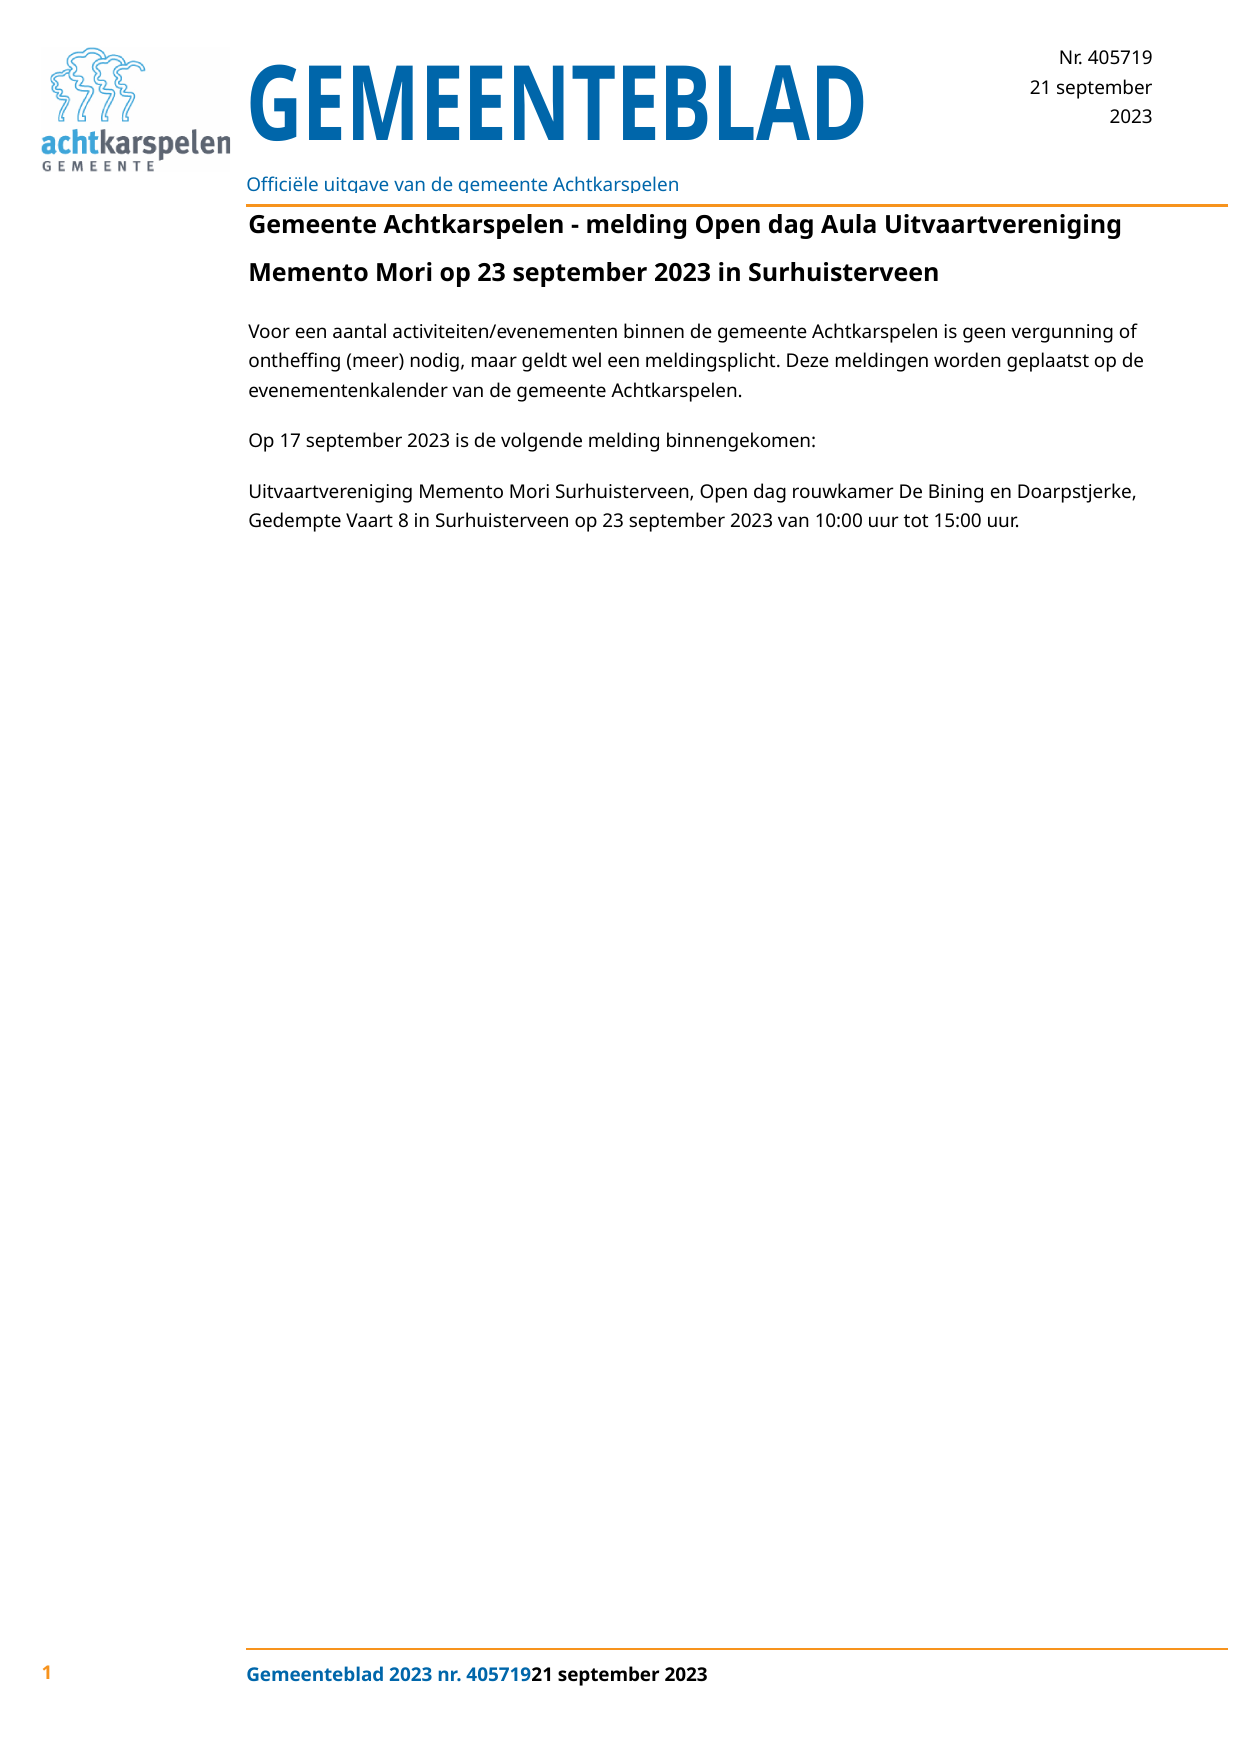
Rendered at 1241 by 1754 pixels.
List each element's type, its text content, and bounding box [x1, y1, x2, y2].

text Uitvaartvereniging Memento Mori Surhuisterveen, Open dag rouwkamer De Bining en Doarpstjerke, Gedempte Vaart 8 in Surhuisterveen op 23 september 2023 van 10:00 uur tot 15:00 uur. [248, 478, 1152, 533]
picture [41, 47, 231, 172]
text Voor een aantal activiteiten/evenementen binnen de gemeente Achtkarspelen is geen vergunning of ontheffing (meer) nodig, maar geldt wel een meldingsplicht. Deze meldingen worden geplaatst op de evenementenkalender van de gemeente Achtkarspelen. [248, 318, 1152, 403]
text Op 17 september 2023 is de volgende melding binnengekomen: [248, 427, 1152, 453]
text Gemeente Achtkarspelen - melding Open dag Aula Uitvaartvereniging Memento Mori op 23 september 2023 in Surhuisterveen [248, 207, 1152, 288]
